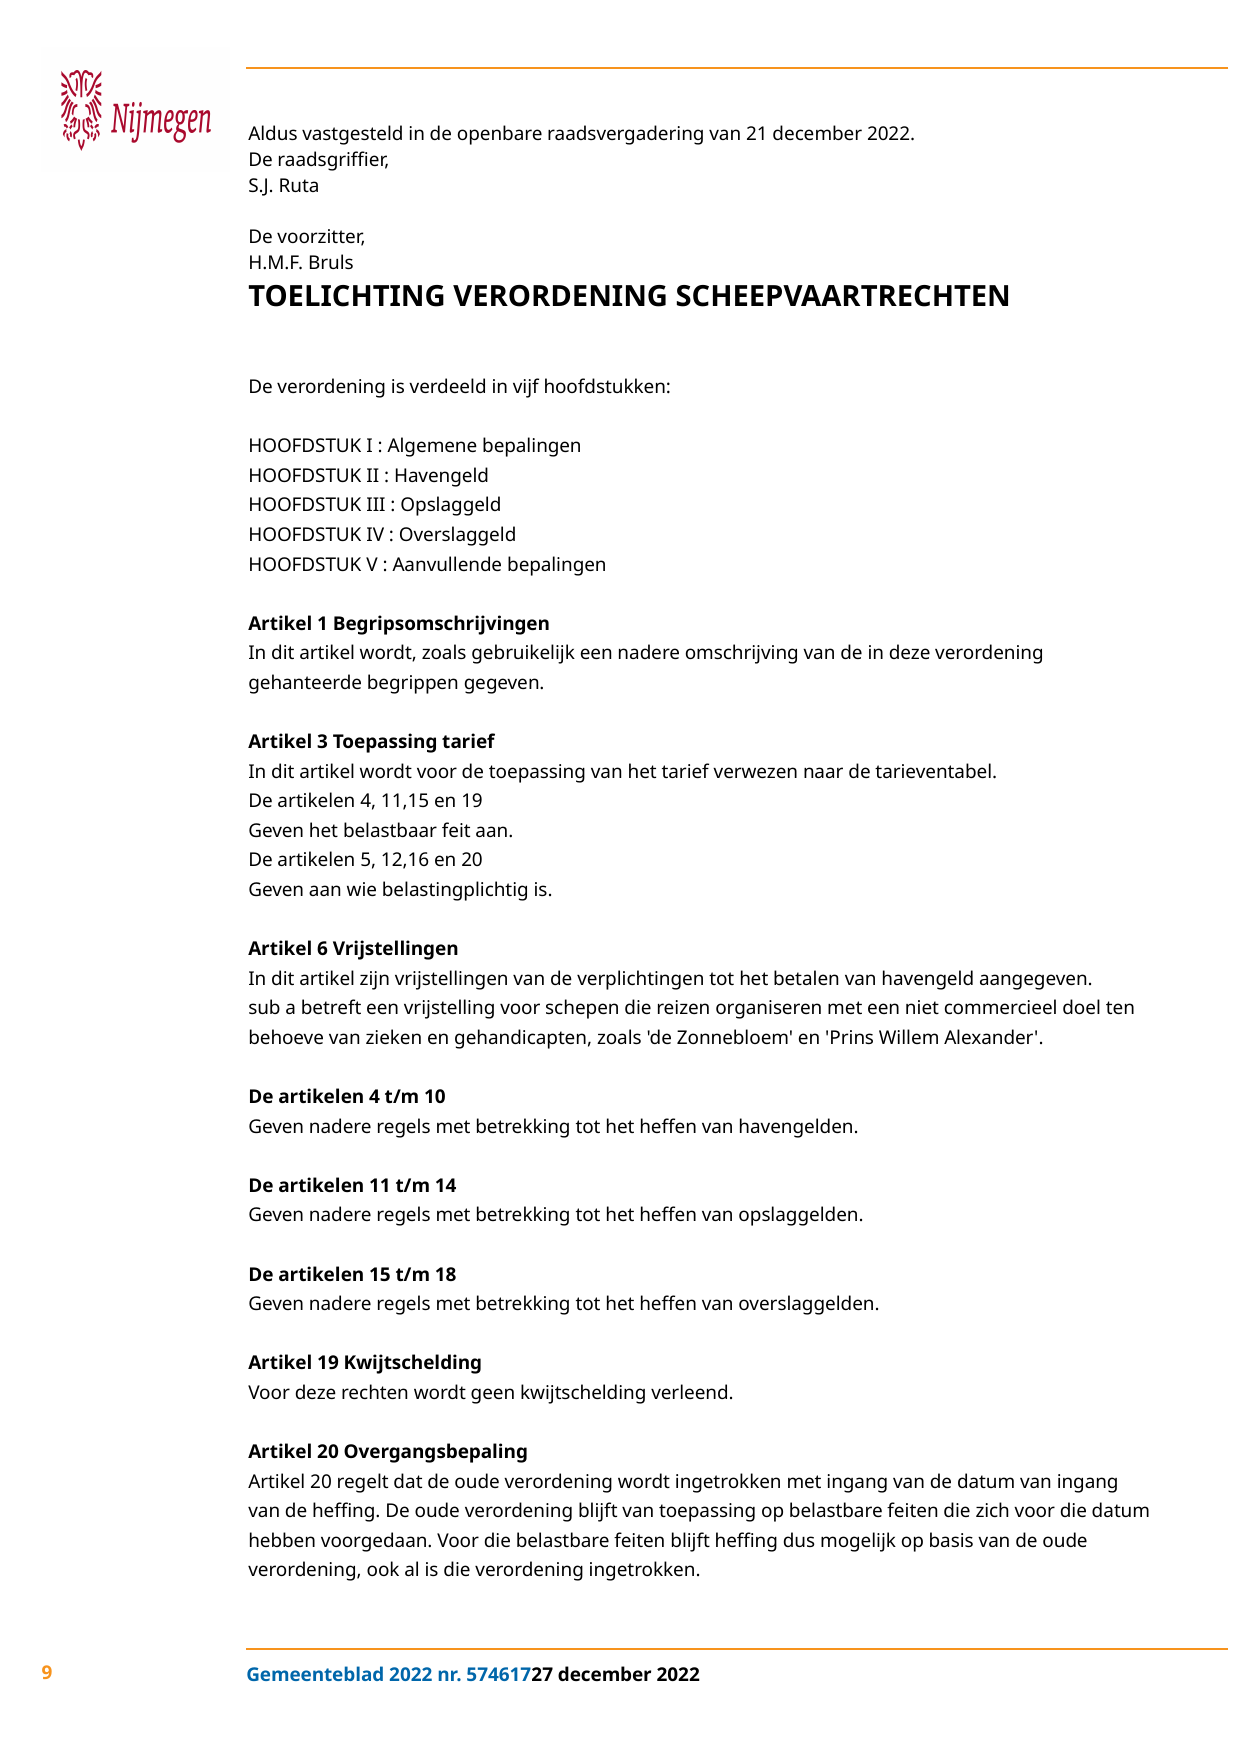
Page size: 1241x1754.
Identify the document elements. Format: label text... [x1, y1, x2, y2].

text Artikel 1 Begripsomschrijvingen [248, 610, 1152, 636]
text De verordening is verdeeld in vijf hoofdstukken: [248, 373, 1152, 399]
text Voor deze rechten wordt geen kwijtschelding verleend. [248, 1379, 1152, 1405]
text De artikelen 5, 12,16 en 20 [248, 847, 1152, 872]
text De artikelen 11 t/m 14 [248, 1172, 1152, 1198]
text De artikelen 4 t/m 10 [248, 1083, 1152, 1109]
text TOELICHTING VERORDENING SCHEEPVAARTRECHTEN [248, 275, 1152, 314]
text Geven het belastbaar feit aan. [248, 817, 1152, 843]
text Geven aan wie belastingplichtig is. [248, 876, 1152, 902]
text Artikel 3 Toepassing tarief [248, 728, 1152, 754]
text In dit artikel wordt, zoals gebruikelijk een nadere omschrijving van de in deze verordening gehanteerde begrippen gegeven. [248, 639, 1152, 695]
text HOOFDSTUK V : Aanvullende bepalingen [248, 551, 1152, 577]
text Geven nadere regels met betrekking tot het heffen van havengelden. [248, 1113, 1152, 1139]
text HOOFDSTUK I : Algemene bepalingen [248, 432, 1152, 458]
text HOOFDSTUK III : Opslaggeld [248, 492, 1152, 517]
picture [41, 47, 231, 172]
text H.M.F. Bruls [248, 249, 1152, 275]
text De raadsgriffier, [248, 146, 1152, 172]
text Artikel 19 Kwijtschelding [248, 1349, 1152, 1375]
text Artikel 6 Vrijstellingen [248, 935, 1152, 961]
text In dit artikel wordt voor de toepassing van het tarief verwezen naar de tarieventabel. [248, 758, 1152, 784]
text Artikel 20 Overgangsbepaling [248, 1438, 1152, 1464]
text De artikelen 15 t/m 18 [248, 1261, 1152, 1287]
text Artikel 20 regelt dat de oude verordening wordt ingetrokken met ingang van de datum van ingang van de heffing. De oude verordening blijft van toepassing op belastbare feiten die zich voor die datum hebben voorgedaan. Voor die belastbare feiten blijft heffing dus mogelijk op basis van de oude verordening, ook al is die verordening ingetrokken. [248, 1468, 1152, 1582]
text Aldus vastgesteld in de openbare raadsvergadering van 21 december 2022. [248, 121, 1152, 146]
text De artikelen 4, 11,15 en 19 [248, 787, 1152, 813]
text Geven nadere regels met betrekking tot het heffen van overslaggelden. [248, 1290, 1152, 1316]
text HOOFDSTUK IV : Overslaggeld [248, 521, 1152, 547]
text In dit artikel zijn vrijstellingen van de verplichtingen tot het betalen van havengeld aangegeven. [248, 965, 1152, 991]
text De voorzitter, [248, 223, 1152, 249]
text Geven nadere regels met betrekking tot het heffen van opslaggelden. [248, 1202, 1152, 1227]
text sub a betreft een vrijstelling voor schepen die reizen organiseren met een niet commercieel doel ten behoeve van zieken en gehandicapten, zoals 'de Zonnebloem' en 'Prins Willem Alexander'. [248, 994, 1152, 1050]
text S.J. Ruta [248, 172, 1152, 198]
text HOOFDSTUK II : Havengeld [248, 462, 1152, 488]
